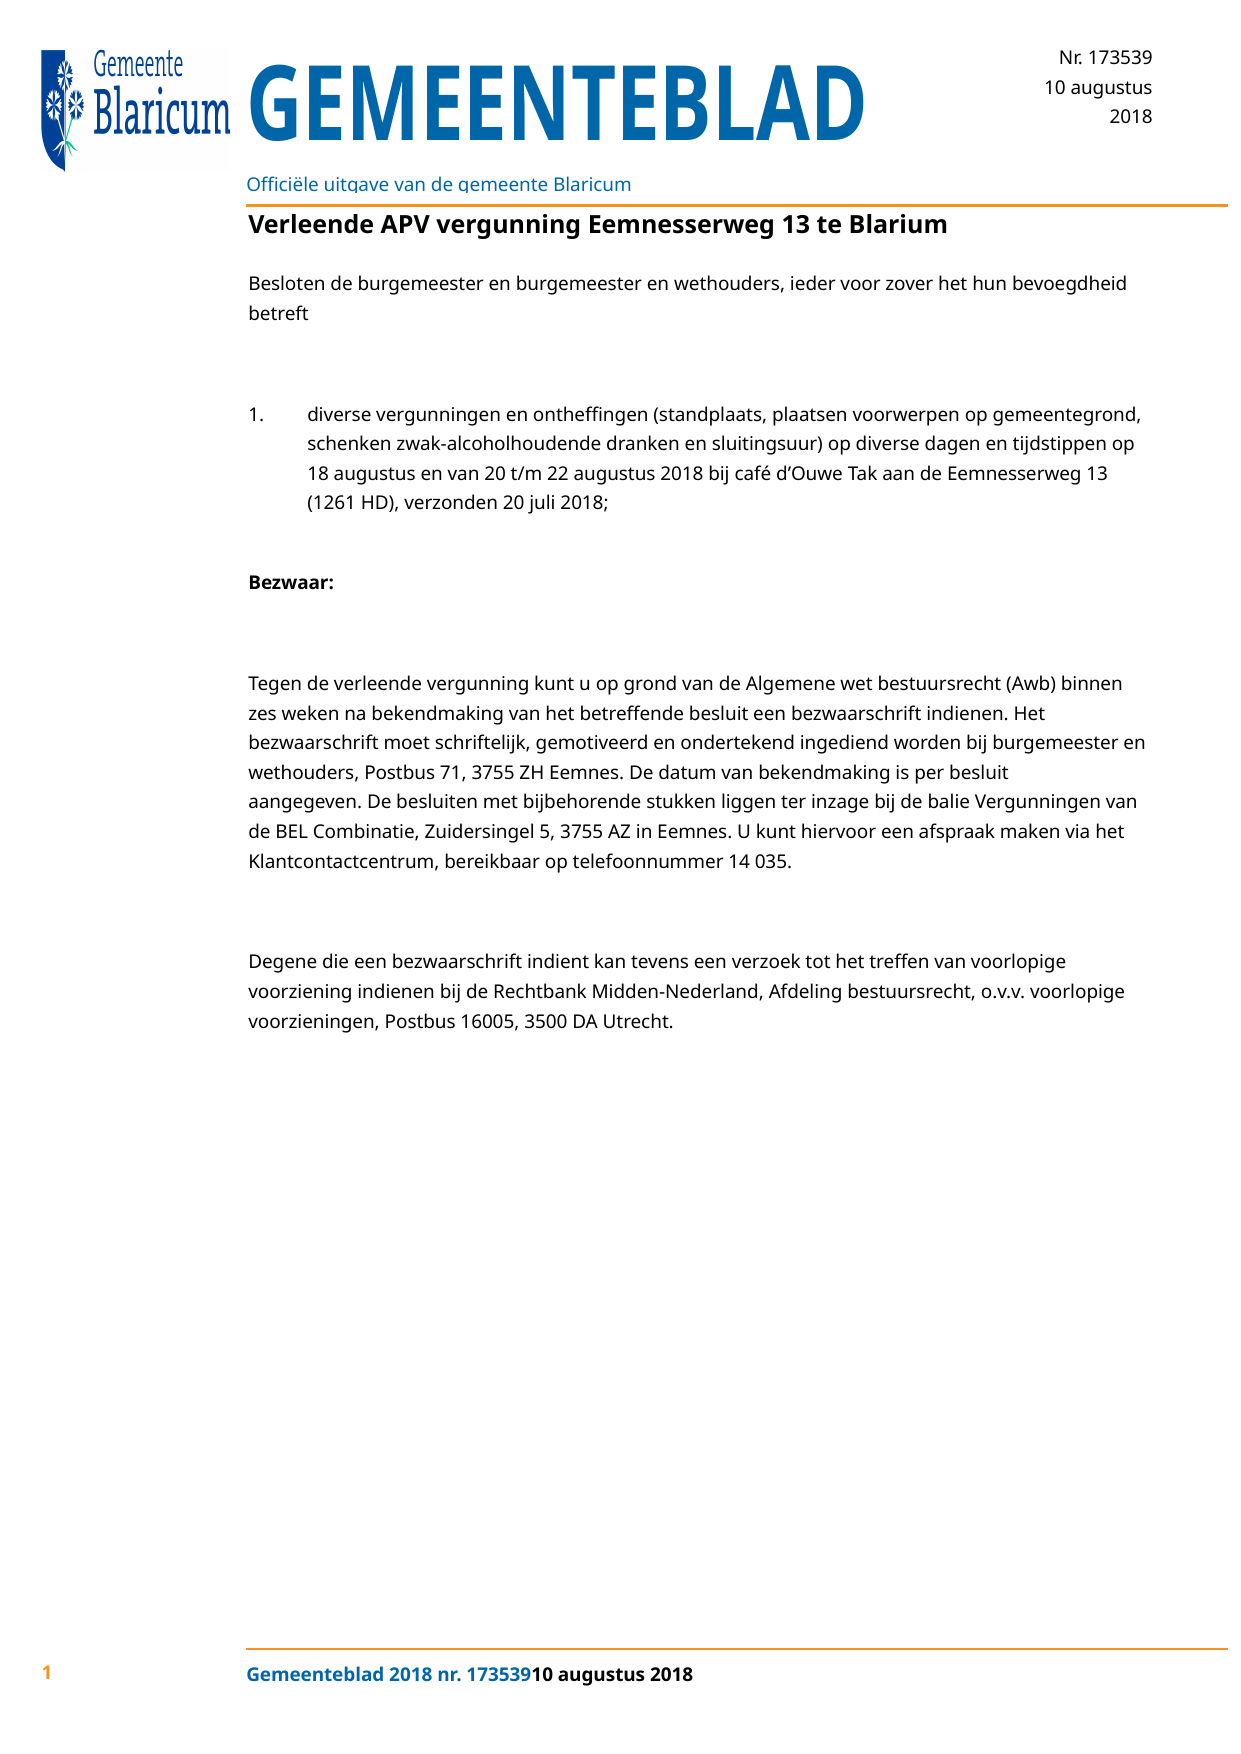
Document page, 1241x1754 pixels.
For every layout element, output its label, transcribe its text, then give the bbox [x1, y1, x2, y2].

text Besloten de burgemeester en burgemeester en wethouders, ieder voor zover het hun bevoegdheid betreft [248, 270, 1152, 326]
text Bezwaar: [248, 569, 1152, 595]
text Tegen de verleende vergunning kunt u op grond van de Algemene wet bestuursrecht (Awb) binnen zes weken na bekendmaking van het betreffende besluit een bezwaarschrift indienen. Het bezwaarschrift moet schriftelijk, gemotiveerd en ondertekend ingediend worden bij burgemeester en wethouders, Postbus 71, 3755 ZH Eemnes. De datum van bekendmaking is per besluit aangegeven. De besluiten met bijbehorende stukken liggen ter inzage bij de balie Vergunningen van de BEL Combinatie, Zuidersingel 5, 3755 AZ in Eemnes. U kunt hiervoor een afspraak maken via het Klantcontactcentrum, bereikbaar op telefoonnummer 14 035. [248, 670, 1152, 873]
picture [41, 47, 231, 172]
text Verleende APV vergunning Eemnesserweg 13 te Blarium [248, 207, 1152, 241]
list diverse vergunningen en ontheffingen (standplaats, plaatsen voorwerpen op gemeentegrond, schenken zwak-alcoholhoudende dranken en sluitingsuur) op diverse dagen en tijdstippen op 18 augustus en van 20 t/m 22 augustus 2018 bij café d’Ouwe Tak aan de Eemnesserweg 13 (1261 HD), verzonden 20 juli 2018; [248, 401, 1152, 515]
text Degene die een bezwaarschrift indient kan tevens een verzoek tot het treffen van voorlopige voorziening indienen bij de Rechtbank Midden-Nederland, Afdeling bestuursrecht, o.v.v. voorlopige voorzieningen, Postbus 16005, 3500 DA Utrecht. [248, 949, 1152, 1033]
